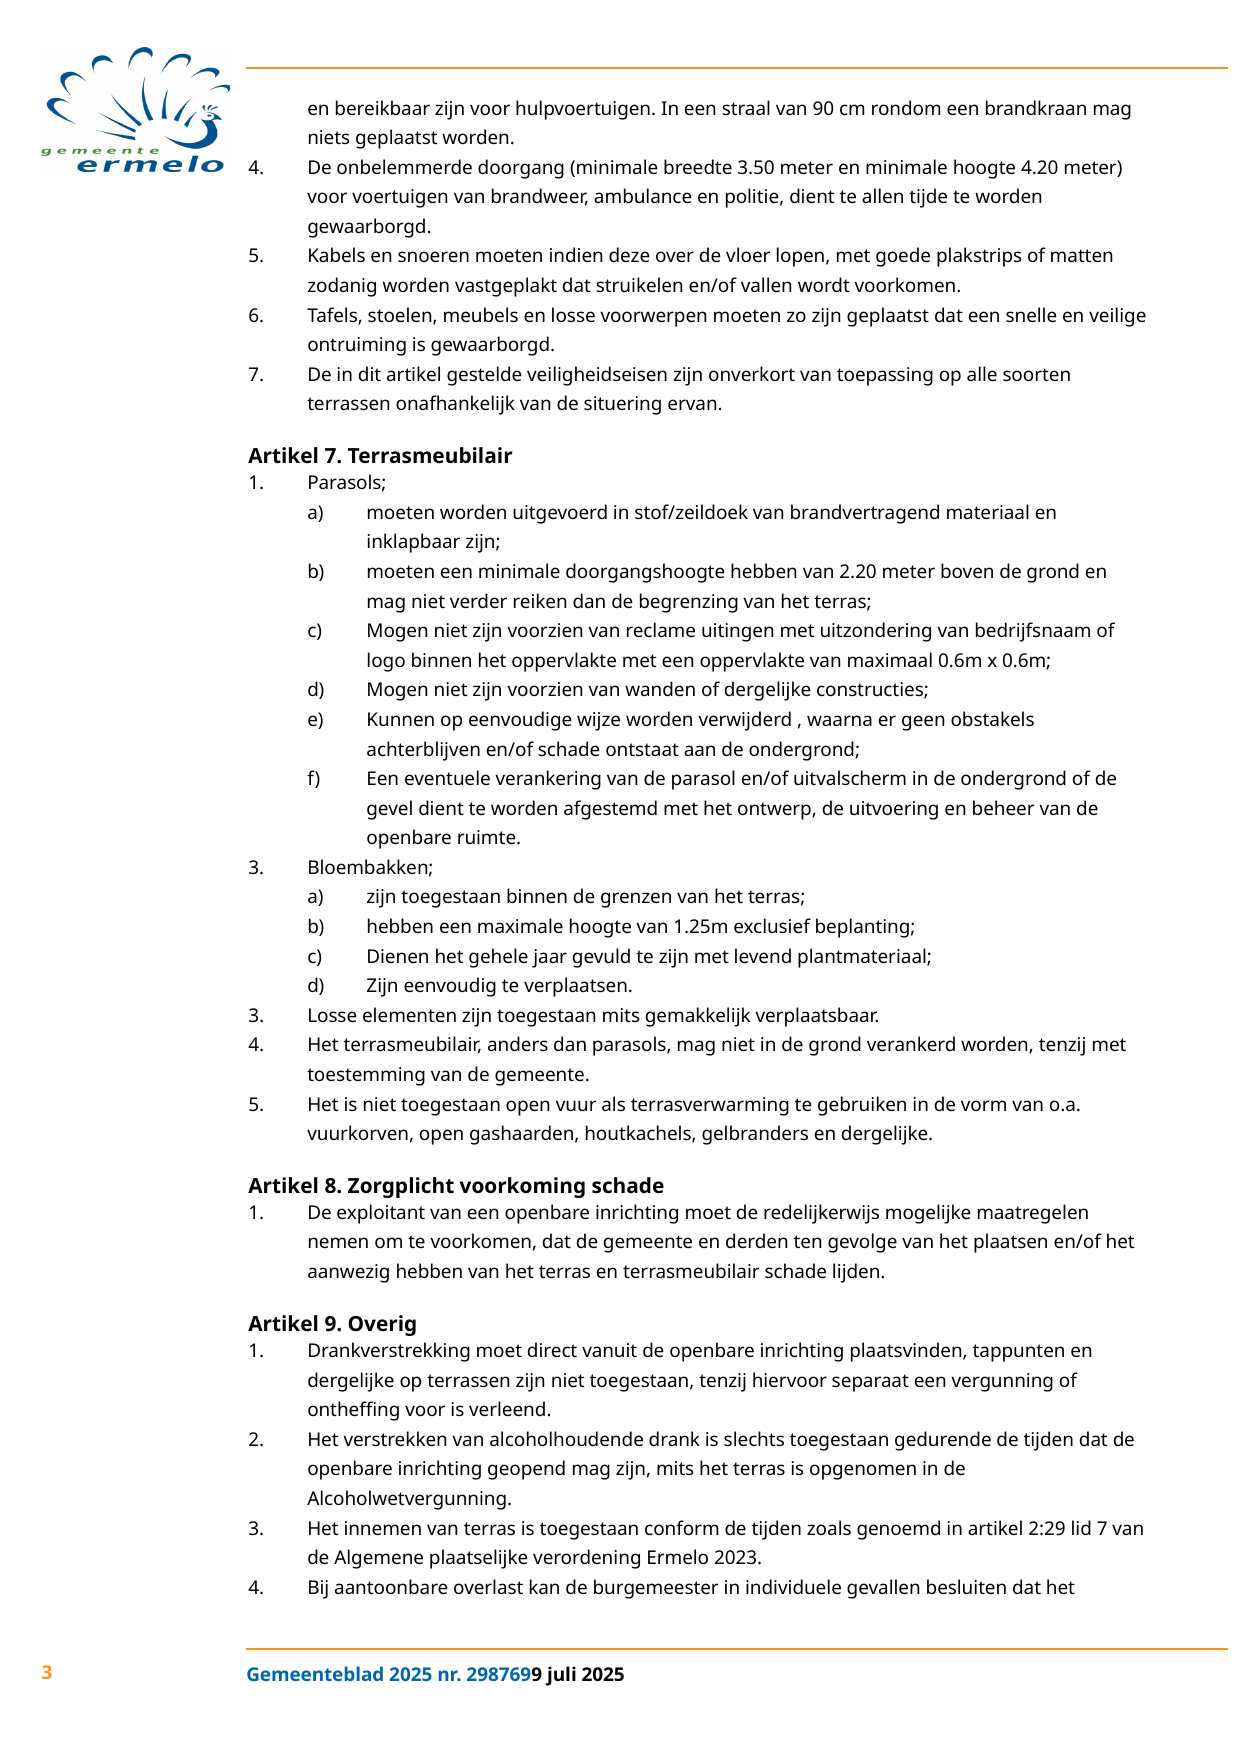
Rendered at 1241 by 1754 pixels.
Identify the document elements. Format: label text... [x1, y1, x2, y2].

list en bereikbaar zijn voor hulpvoertuigen. In een straal van 90 cm rondom een brandkraan mag niets geplaatst worden. [248, 95, 1152, 150]
list Kunnen op eenvoudige wijze worden verwijderd , waarna er geen obstakels achterblijven en/of schade ontstaat aan de ondergrond; [307, 706, 1152, 761]
list Tafels, stoelen, meubels en losse voorwerpen moeten zo zijn geplaatst dat een snelle en veilige ontruiming is gewaarborgd. [248, 302, 1152, 357]
list Het terrasmeubilair, anders dan parasols, mag niet in de grond verankerd worden, tenzij met toestemming van de gemeente. [248, 1032, 1152, 1087]
list Bij aantoonbare overlast kan de burgemeester in individuele gevallen besluiten dat het [248, 1574, 1152, 1599]
list moeten worden uitgevoerd in stof/zeildoek van brandvertragend materiaal en inklapbaar zijn; [307, 499, 1152, 554]
list Drankverstrekking moet direct vanuit de openbare inrichting plaatsvinden, tappunten en dergelijke op terrassen zijn niet toegestaan, tenzij hiervoor separaat een vergunning of ontheffing voor is verleend. [248, 1337, 1152, 1422]
list Een eventuele verankering van de parasol en/of uitvalscherm in de ondergrond of de gevel dient te worden afgestemd met het ontwerp, de uitvoering en beheer van de openbare ruimte. [307, 765, 1152, 850]
list zijn toegestaan binnen de grenzen van het terras; [307, 884, 1152, 909]
list moeten een minimale doorgangshoogte hebben van 2.20 meter boven de grond en mag niet verder reiken dan de begrenzing van het terras; [307, 558, 1152, 613]
list Dienen het gehele jaar gevuld te zijn met levend plantmateriaal; [307, 943, 1152, 968]
list hebben een maximale hoogte van 1.25m exclusief beplanting; [307, 913, 1152, 939]
picture [41, 47, 231, 172]
list De in dit artikel gestelde veiligheidseisen zijn onverkort van toepassing op alle soorten terrassen onafhankelijk van de situering ervan. [248, 361, 1152, 416]
list Mogen niet zijn voorzien van wanden of dergelijke constructies; [307, 677, 1152, 702]
list Kabels en snoeren moeten indien deze over de vloer lopen, met goede plakstrips of matten zodanig worden vastgeplakt dat struikelen en/of vallen wordt voorkomen. [248, 243, 1152, 298]
list De onbelemmerde doorgang (minimale breedte 3.50 meter en minimale hoogte 4.20 meter) voor voertuigen van brandweer, ambulance en politie, dient te allen tijde te worden gewaarborgd. [248, 154, 1152, 239]
list Het verstrekken van alcoholhoudende drank is slechts toegestaan gedurende de tijden dat de openbare inrichting geopend mag zijn, mits het terras is opgenomen in de Alcoholwetvergunning. [248, 1426, 1152, 1511]
text Artikel 8. Zorgplicht voorkoming schade [248, 1171, 1152, 1199]
text Artikel 7. Terrasmeubilair [248, 441, 1152, 469]
list Het is niet toegestaan open vuur als terrasverwarming te gebruiken in de vorm van o.a. vuurkorven, open gashaarden, houtkachels, gelbranders en dergelijke. [248, 1091, 1152, 1146]
list Parasols; [248, 469, 1152, 495]
list De exploitant van een openbare inrichting moet de redelijkerwijs mogelijke maatregelen nemen om te voorkomen, dat de gemeente en derden ten gevolge van het plaatsen en/of het aanwezig hebben van het terras en terrasmeubilair schade lijden. [248, 1199, 1152, 1284]
list Losse elementen zijn toegestaan mits gemakkelijk verplaatsbaar. [248, 1002, 1152, 1028]
list Het innemen van terras is toegestaan conform de tijden zoals genoemd in artikel 2:29 lid 7 van de Algemene plaatselijke verordening Ermelo 2023. [248, 1515, 1152, 1570]
list Mogen niet zijn voorzien van reclame uitingen met uitzondering van bedrijfsnaam of logo binnen het oppervlakte met een oppervlakte van maximaal 0.6m x 0.6m; [307, 617, 1152, 673]
list Zijn eenvoudig te verplaatsen. [307, 972, 1152, 998]
text Artikel 9. Overig [248, 1309, 1152, 1337]
list Bloembakken; [248, 854, 1152, 880]
